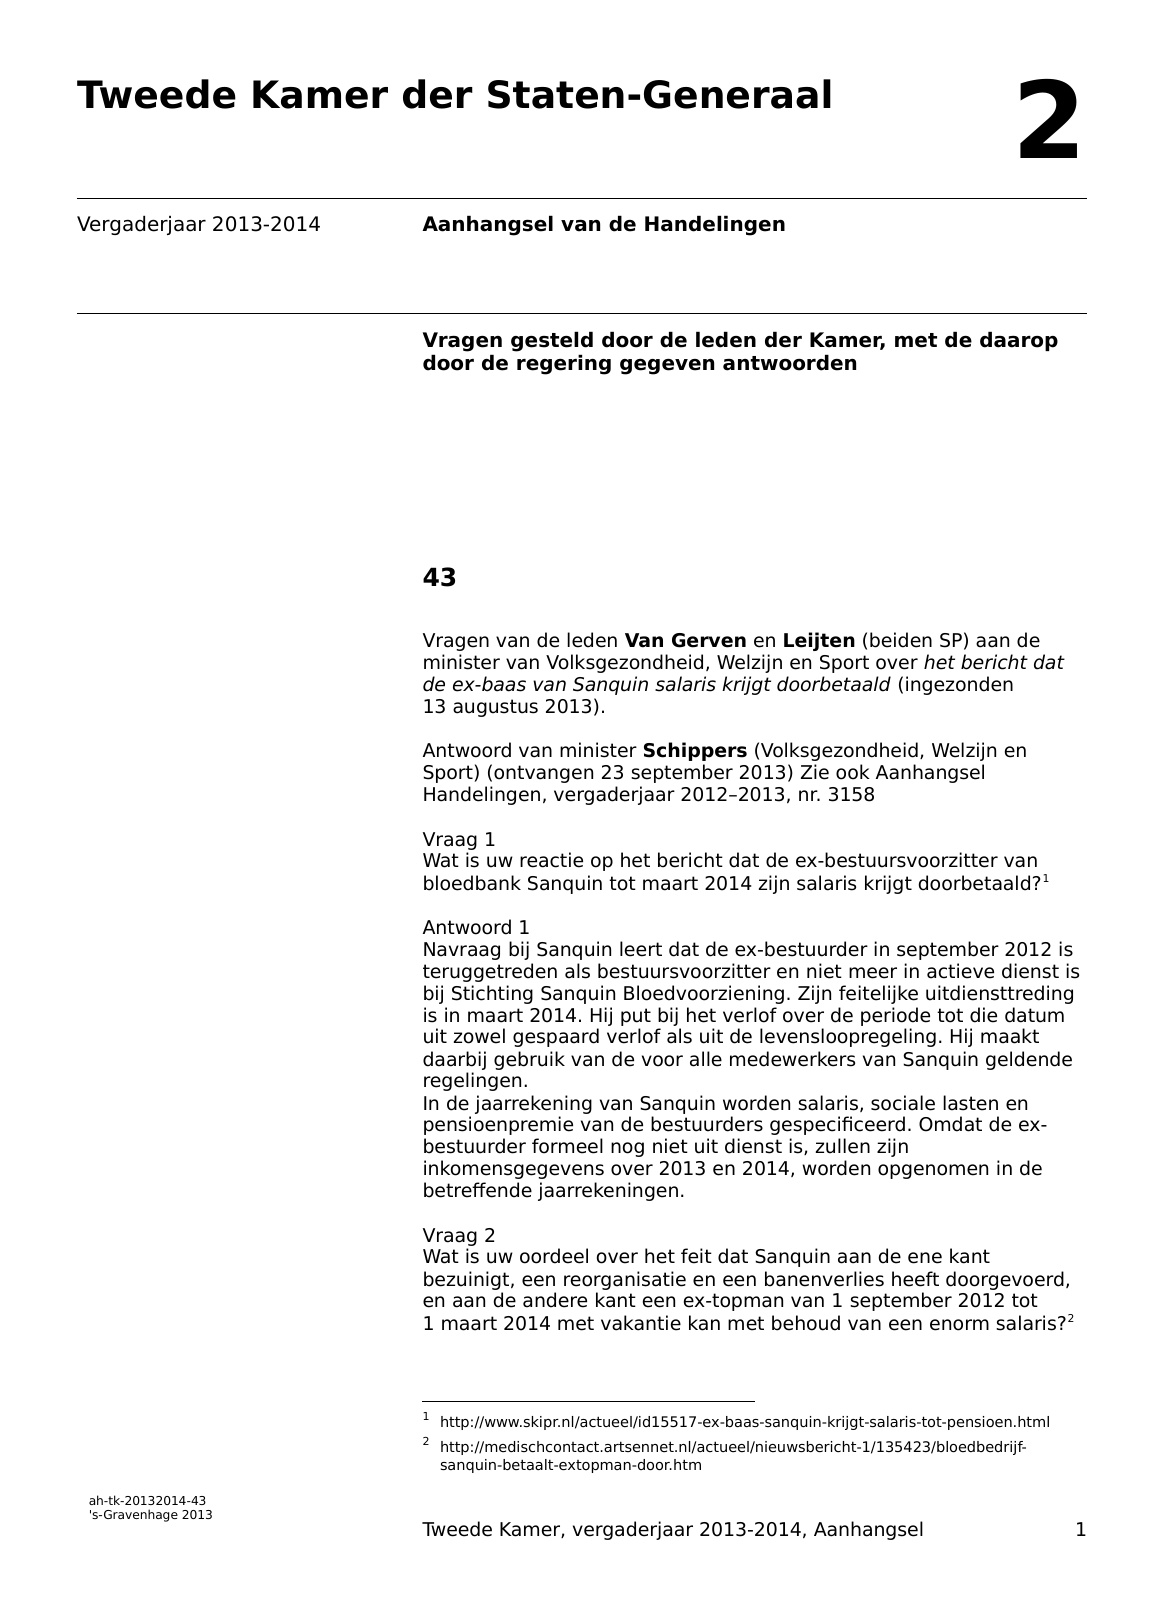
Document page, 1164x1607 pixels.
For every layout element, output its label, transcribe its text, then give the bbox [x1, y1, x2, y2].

text http://www.skipr.nl/actueel/id15517-ex-baas-sanquin-krijgt-salaris-tot-pensioen.html [422, 1410, 1087, 1432]
text Wat is uw oordeel over het feit dat Sanquin aan de ene kant bezuinigt, een reorganisatie en een banenverlies heeft doorgevoerd, en aan de andere kant een ex-topman van 1 september 2012 tot 1 maart 2014 met vakantie kan met behoud van een enorm salaris? [422, 1246, 1087, 1334]
table_cell [77, 314, 422, 375]
text ah-tk-20132014-43 [88, 1494, 323, 1508]
text http://medischcontact.artsennet.nl/actueel/nieuwsbericht-1/135423/bloedbedrijf-sanquin-betaalt-extopman-door.htm [422, 1435, 1087, 1474]
text Vraag 2 [422, 1224, 1087, 1246]
text 's-Gravenhage 2013 [88, 1508, 323, 1522]
text Antwoord van minister Schippers (Volksgezondheid, Welzijn en Sport) (ontvangen 23 september 2013) Zie ook Aanhangsel Handelingen, vergaderjaar 2012–2013, nr. 3158 [422, 740, 1087, 806]
text 43 [422, 563, 1087, 592]
table_header 2 [886, 59, 1087, 198]
text In de jaarrekening van Sanquin worden salaris, sociale lasten en pensioenpremie van de bestuurders gespecificeerd. Omdat de ex-bestuurder formeel nog niet uit dienst is, zullen zijn inkomensgegevens over 2013 en 2014, worden opgenomen in de betreffende jaarrekeningen. [422, 1092, 1087, 1202]
table_cell Aanhangsel van de Handelingen [422, 199, 1087, 313]
table_cell Vergaderjaar 2013-2014 [77, 199, 422, 313]
text Wat is uw reactie op het bericht dat de ex-bestuursvoorzitter van bloedbank Sanquin tot maart 2014 zijn salaris krijgt doorbetaald? [422, 850, 1087, 894]
text Navraag bij Sanquin leert dat de ex-bestuurder in september 2012 is teruggetreden als bestuursvoorzitter en niet meer in actieve dienst is bij Stichting Sanquin Bloedvoorziening. Zijn feitelijke uitdiensttreding is in maart 2014. Hij put bij het verlof over de periode tot die datum uit zowel gespaard verlof als uit de levensloopregeling. Hij maakt daarbij gebruik van de voor alle medewerkers van Sanquin geldende regelingen. [422, 938, 1087, 1092]
table_cell Vragen gesteld door de leden der Kamer, met de daarop door de regering gegeven antwoorden [422, 314, 1087, 375]
text Antwoord 1 [422, 917, 1087, 938]
text Vragen van de leden Van Gerven en Leijten (beiden SP) aan de minister van Volksgezondheid, Welzijn en Sport over het bericht dat de ex-baas van Sanquin salaris krijgt doorbetaald (ingezonden 13 augustus 2013). [422, 630, 1087, 718]
table_header Tweede Kamer der Staten-Generaal [77, 59, 886, 198]
text Vraag 1 [422, 828, 1087, 850]
